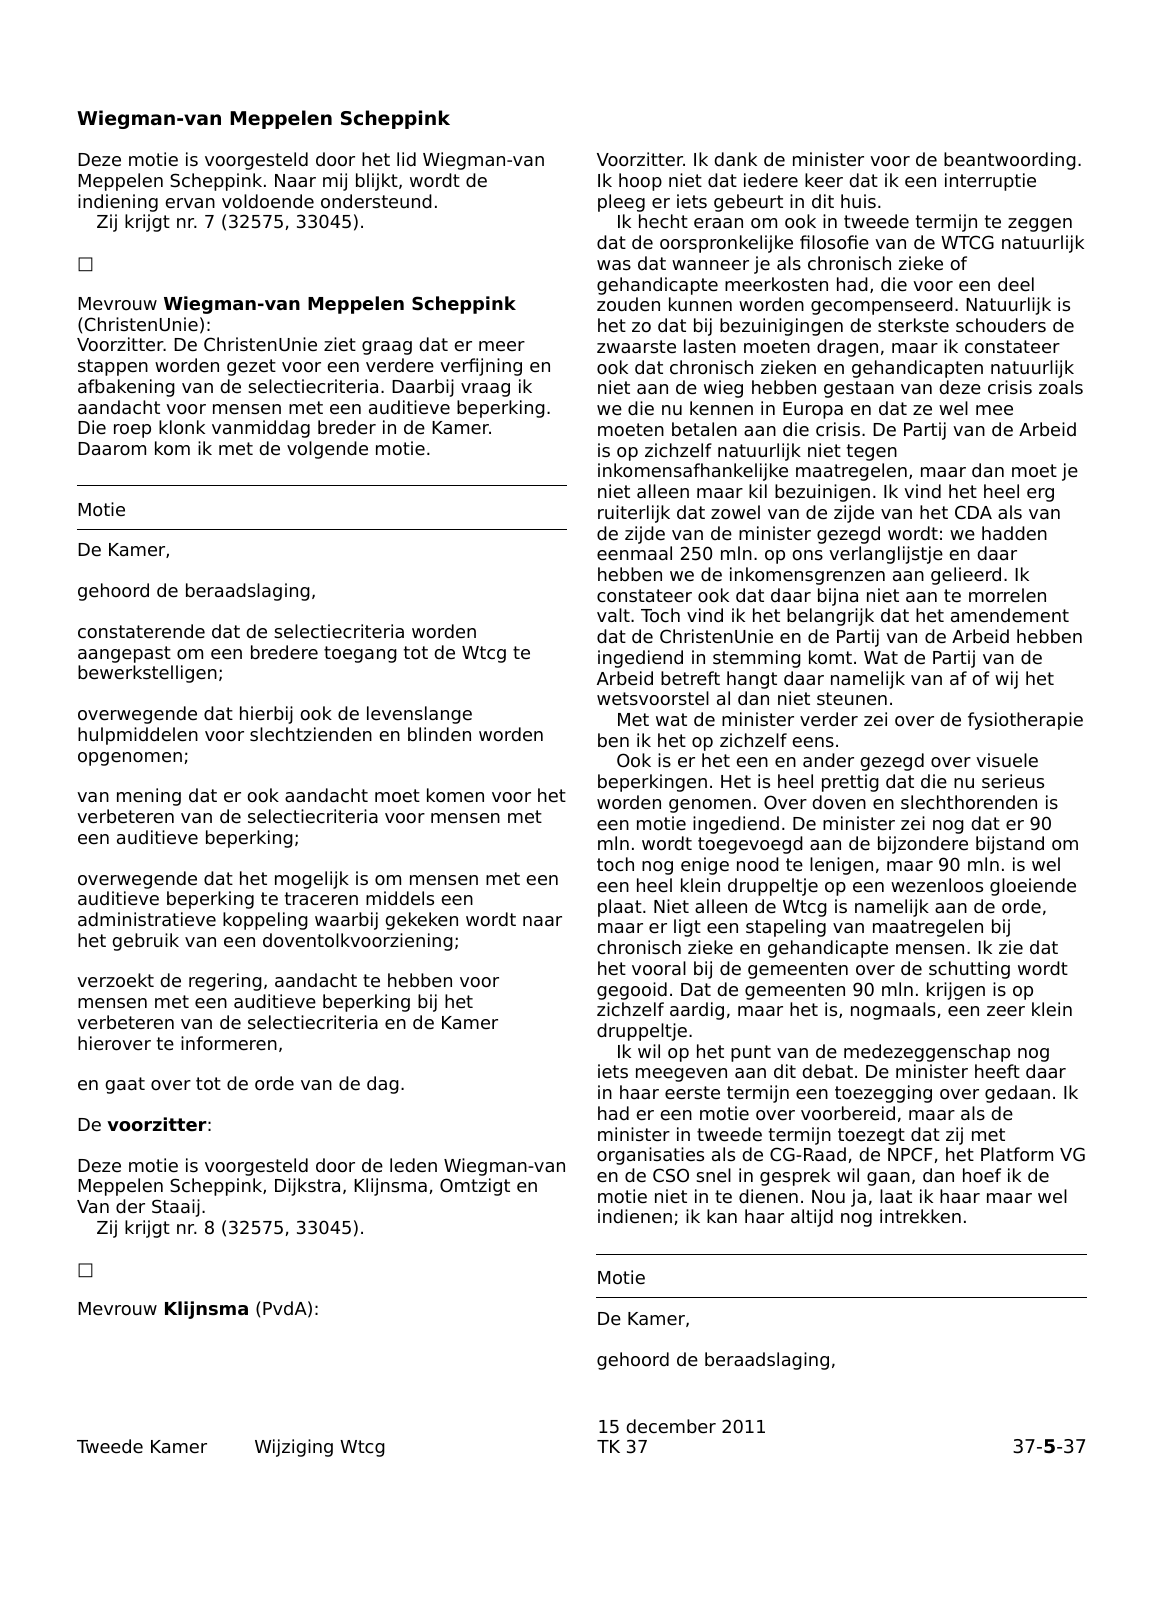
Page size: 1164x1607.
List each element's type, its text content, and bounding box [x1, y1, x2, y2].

text Met wat de minister verder zei over de fysiotherapie ben ik het op zichzelf eens. [596, 710, 1087, 751]
text Mevrouw Klijnsma (PvdA): [77, 1299, 567, 1320]
text van mening dat er ook aandacht moet komen voor het verbeteren van de selectiecriteria voor mensen met een auditieve beperking; [77, 786, 567, 848]
text en gaat over tot de orde van de dag. [77, 1074, 567, 1095]
text gehoord de beraadslaging, [77, 581, 567, 602]
text Motie [596, 1268, 1087, 1289]
text De Kamer, [77, 540, 567, 561]
text De Kamer, [596, 1309, 1087, 1329]
text overwegende dat het mogelijk is om mensen met een auditieve beperking te traceren middels een administratieve koppeling waarbij gekeken wordt naar het gebruik van een doventolkvoorziening; [77, 868, 567, 951]
text □ [77, 1258, 567, 1279]
text Mevrouw Wiegman-van Meppelen Scheppink (ChristenUnie): [77, 294, 567, 335]
text Zij krijgt nr. 8 (32575, 33045). [77, 1218, 567, 1238]
text Voorzitter. De ChristenUnie ziet graag dat er meer stappen worden gezet voor een verdere verfijning en afbakening van de selectiecriteria. Daarbij vraag ik aandacht voor mensen met een auditieve beperking. Die roep klonk vanmiddag breder in de Kamer. Daarom kom ik met de volgende motie. [77, 335, 567, 460]
text Deze motie is voorgesteld door het lid Wiegman-van Meppelen Scheppink. Naar mij blijkt, wordt de indiening ervan voldoende ondersteund. [77, 150, 567, 212]
text constaterende dat de selectiecriteria worden aangepast om een bredere toegang tot de Wtcg te bewerkstelligen; [77, 622, 567, 684]
text verzoekt de regering, aandacht te hebben voor mensen met een auditieve beperking bij het verbeteren van de selectiecriteria en de Kamer hierover te informeren, [77, 971, 567, 1054]
text Ook is er het een en ander gezegd over visuele beperkingen. Het is heel prettig dat die nu serieus worden genomen. Over doven en slechthorenden is een motie ingediend. De minister zei nog dat er 90 mln. wordt toegevoegd aan de bijzondere bijstand om toch nog enige nood te lenigen, maar 90 mln. is wel een heel klein druppeltje op een wezenloos gloeiende plaat. Niet alleen de Wtcg is namelijk aan de orde, maar er ligt een stapeling van maatregelen bij chronisch zieke en gehandicapte mensen. Ik zie dat het vooral bij de gemeenten over de schutting wordt gegooid. Dat de gemeenten 90 mln. krijgen is op zichzelf aardig, maar het is, nogmaals, een zeer klein druppeltje. [596, 751, 1087, 1042]
text gehoord de beraadslaging, [596, 1349, 1087, 1370]
text Ik hecht eraan om ook in tweede termijn te zeggen dat de oorspronkelijke filosofie van de WTCG natuurlijk was dat wanneer je als chronisch zieke of gehandicapte meerkosten had, die voor een deel zouden kunnen worden gecompenseerd. Natuurlijk is het zo dat bij bezuinigingen de sterkste schouders de zwaarste lasten moeten dragen, maar ik constateer ook dat chronisch zieken en gehandicapten natuurlijk niet aan de wieg hebben gestaan van deze crisis zoals we die nu kennen in Europa en dat ze wel mee moeten betalen aan die crisis. De Partij van de Arbeid is op zichzelf natuurlijk niet tegen inkomensafhankelijke maatregelen, maar dan moet je niet alleen maar kil bezuinigen. Ik vind het heel erg ruiterlijk dat zowel van de zijde van het CDA als van de zijde van de minister gezegd wordt: we hadden eenmaal 250 mln. op ons verlanglijstje en daar hebben we de inkomensgrenzen aan gelieerd. Ik constateer ook dat daar bijna niet aan te morrelen valt. Toch vind ik het belangrijk dat het amendement dat de ChristenUnie en de Partij van de Arbeid hebben ingediend in stemming komt. Wat de Partij van de Arbeid betreft hangt daar namelijk van af of wij het wetsvoorstel al dan niet steunen. [596, 212, 1087, 710]
text □ [77, 253, 567, 274]
text Ik wil op het punt van de medezeggenschap nog iets meegeven aan dit debat. De minister heeft daar in haar eerste termijn een toezegging over gedaan. Ik had er een motie over voorbereid, maar als de minister in tweede termijn toezegt dat zij met organisaties als de CG-Raad, de NPCF, het Platform VG en de CSO snel in gesprek wil gaan, dan hoef ik de motie niet in te dienen. Nou ja, laat ik haar maar wel indienen; ik kan haar altijd nog intrekken. [596, 1042, 1087, 1228]
text De voorzitter: [77, 1115, 567, 1136]
text overwegende dat hierbij ook de levenslange hulpmiddelen voor slechtzienden en blinden worden opgenomen; [77, 704, 567, 766]
text Motie [77, 499, 567, 520]
text Zij krijgt nr. 7 (32575, 33045). [77, 212, 567, 233]
text Voorzitter. Ik dank de minister voor de beantwoording. Ik hoop niet dat iedere keer dat ik een interruptie pleeg er iets gebeurt in dit huis. [596, 150, 1087, 212]
text Deze motie is voorgesteld door de leden Wiegman-van Meppelen Scheppink, Dijkstra, Klijnsma, Omtzigt en Van der Staaij. [77, 1156, 567, 1218]
